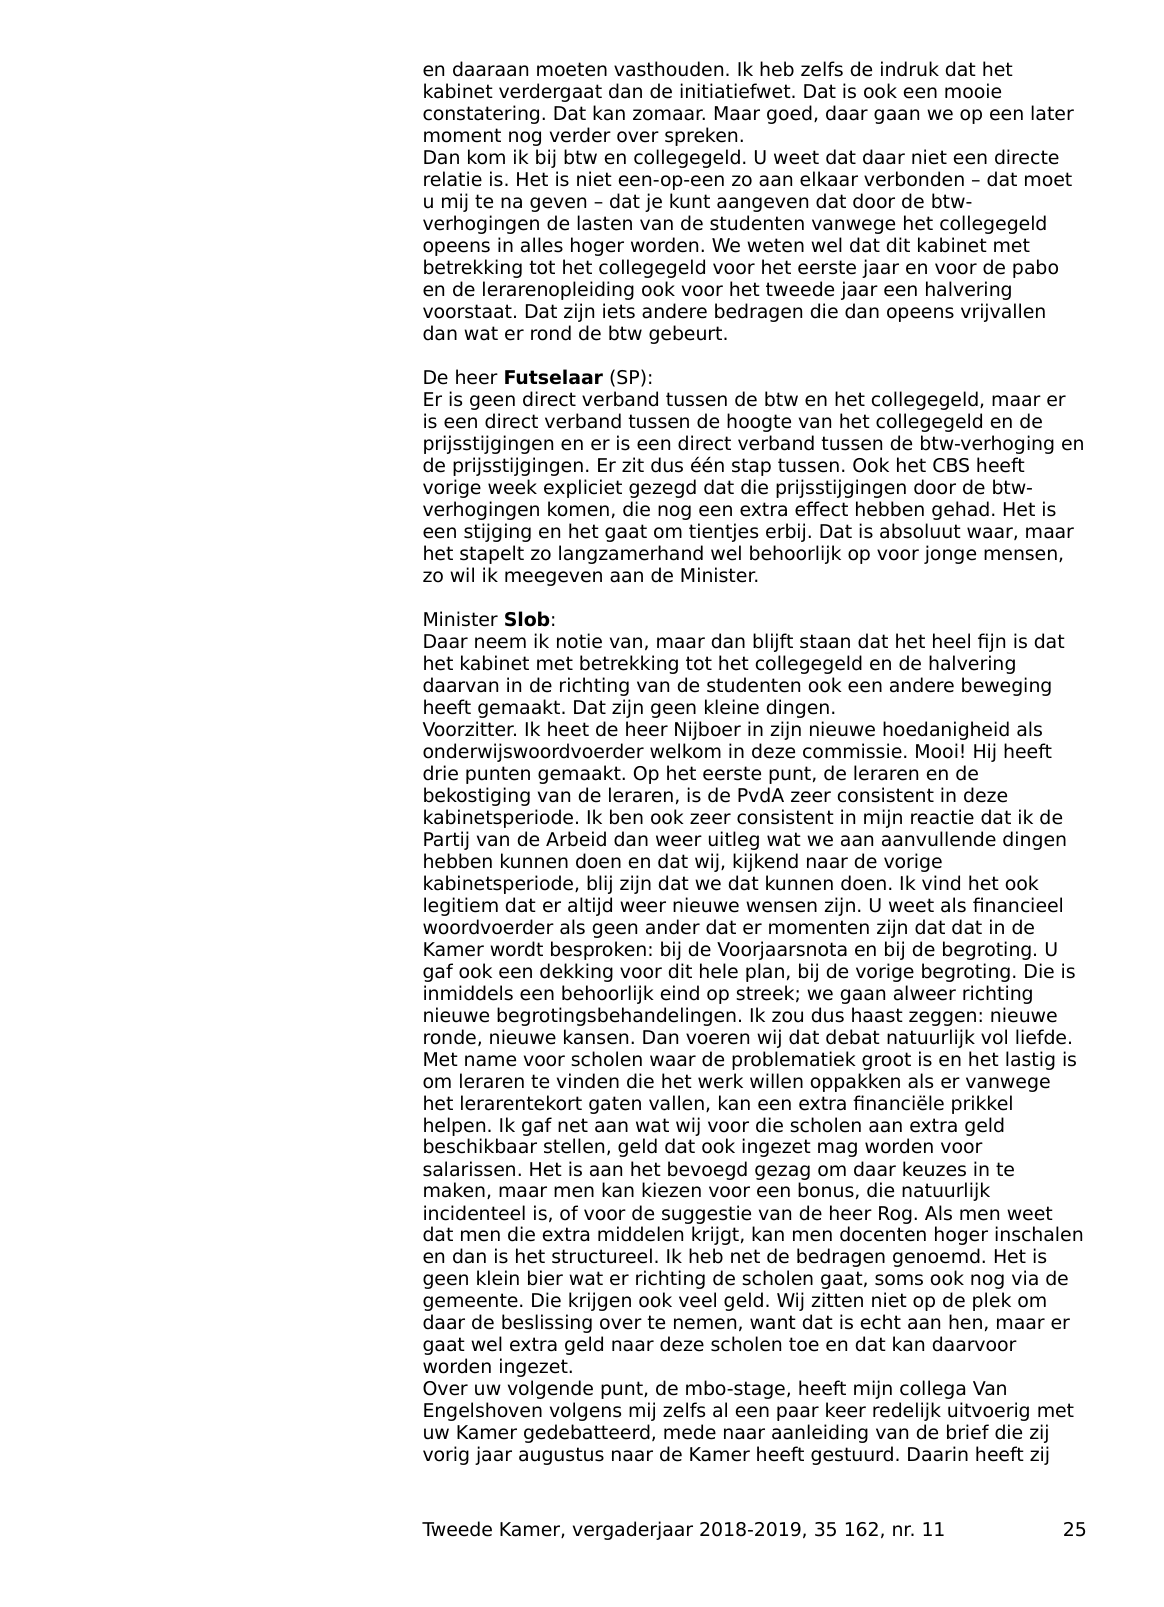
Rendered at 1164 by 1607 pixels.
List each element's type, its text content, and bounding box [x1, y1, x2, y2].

text Daar neem ik notie van, maar dan blijft staan dat het heel fijn is dat het kabinet met betrekking tot het collegegeld en de halvering daarvan in de richting van de studenten ook een andere beweging heeft gemaakt. Dat zijn geen kleine dingen. [422, 631, 1087, 719]
text Voorzitter. Ik heet de heer Nijboer in zijn nieuwe hoedanigheid als onderwijswoordvoerder welkom in deze commissie. Mooi! Hij heeft drie punten gemaakt. Op het eerste punt, de leraren en de bekostiging van de leraren, is de PvdA zeer consistent in deze kabinetsperiode. Ik ben ook zeer consistent in mijn reactie dat ik de Partij van de Arbeid dan weer uitleg wat we aan aanvullende dingen hebben kunnen doen en dat wij, kijkend naar de vorige kabinetsperiode, blij zijn dat we dat kunnen doen. Ik vind het ook legitiem dat er altijd weer nieuwe wensen zijn. U weet als financieel woordvoerder als geen ander dat er momenten zijn dat dat in de Kamer wordt besproken: bij de Voorjaarsnota en bij de begroting. U gaf ook een dekking voor dit hele plan, bij de vorige begroting. Die is inmiddels een behoorlijk eind op streek; we gaan alweer richting nieuwe begrotingsbehandelingen. Ik zou dus haast zeggen: nieuwe ronde, nieuwe kansen. Dan voeren wij dat debat natuurlijk vol liefde. Met name voor scholen waar de problematiek groot is en het lastig is om leraren te vinden die het werk willen oppakken als er vanwege het lerarentekort gaten vallen, kan een extra financiële prikkel helpen. Ik gaf net aan wat wij voor die scholen aan extra geld beschikbaar stellen, geld dat ook ingezet mag worden voor salarissen. Het is aan het bevoegd gezag om daar keuzes in te maken, maar men kan kiezen voor een bonus, die natuurlijk incidenteel is, of voor de suggestie van de heer Rog. Als men weet dat men die extra middelen krijgt, kan men docenten hoger inschalen en dan is het structureel. Ik heb net de bedragen genoemd. Het is geen klein bier wat er richting de scholen gaat, soms ook nog via de gemeente. Die krijgen ook veel geld. Wij zitten niet op de plek om daar de beslissing over te nemen, want dat is echt aan hen, maar er gaat wel extra geld naar deze scholen toe en dat kan daarvoor worden ingezet. [422, 719, 1087, 1378]
text De heer Futselaar (SP): [422, 367, 1087, 389]
text Dan kom ik bij btw en collegegeld. U weet dat daar niet een directe relatie is. Het is niet een-op-een zo aan elkaar verbonden – dat moet u mij te na geven – dat je kunt aangeven dat door de btw-verhogingen de lasten van de studenten vanwege het collegegeld opeens in alles hoger worden. We weten wel dat dit kabinet met betrekking tot het collegegeld voor het eerste jaar en voor de pabo en de lerarenopleiding ook voor het tweede jaar een halvering voorstaat. Dat zijn iets andere bedragen die dan opeens vrijvallen dan wat er rond de btw gebeurt. [422, 147, 1087, 345]
text Er is geen direct verband tussen de btw en het collegegeld, maar er is een direct verband tussen de hoogte van het collegegeld en de prijsstijgingen en er is een direct verband tussen de btw-verhoging en de prijsstijgingen. Er zit dus één stap tussen. Ook het CBS heeft vorige week expliciet gezegd dat die prijsstijgingen door de btw-verhogingen komen, die nog een extra effect hebben gehad. Het is een stijging en het gaat om tientjes erbij. Dat is absoluut waar, maar het stapelt zo langzamerhand wel behoorlijk op voor jonge mensen, zo wil ik meegeven aan de Minister. [422, 389, 1087, 587]
text en daaraan moeten vasthouden. Ik heb zelfs de indruk dat het kabinet verdergaat dan de initiatiefwet. Dat is ook een mooie constatering. Dat kan zomaar. Maar goed, daar gaan we op een later moment nog verder over spreken. [422, 59, 1087, 147]
text Minister Slob: [422, 609, 1087, 631]
text Over uw volgende punt, de mbo-stage, heeft mijn collega Van Engelshoven volgens mij zelfs al een paar keer redelijk uitvoerig met uw Kamer gedebatteerd, mede naar aanleiding van de brief die zij vorig jaar augustus naar de Kamer heeft gestuurd. Daarin heeft zij [422, 1378, 1087, 1466]
